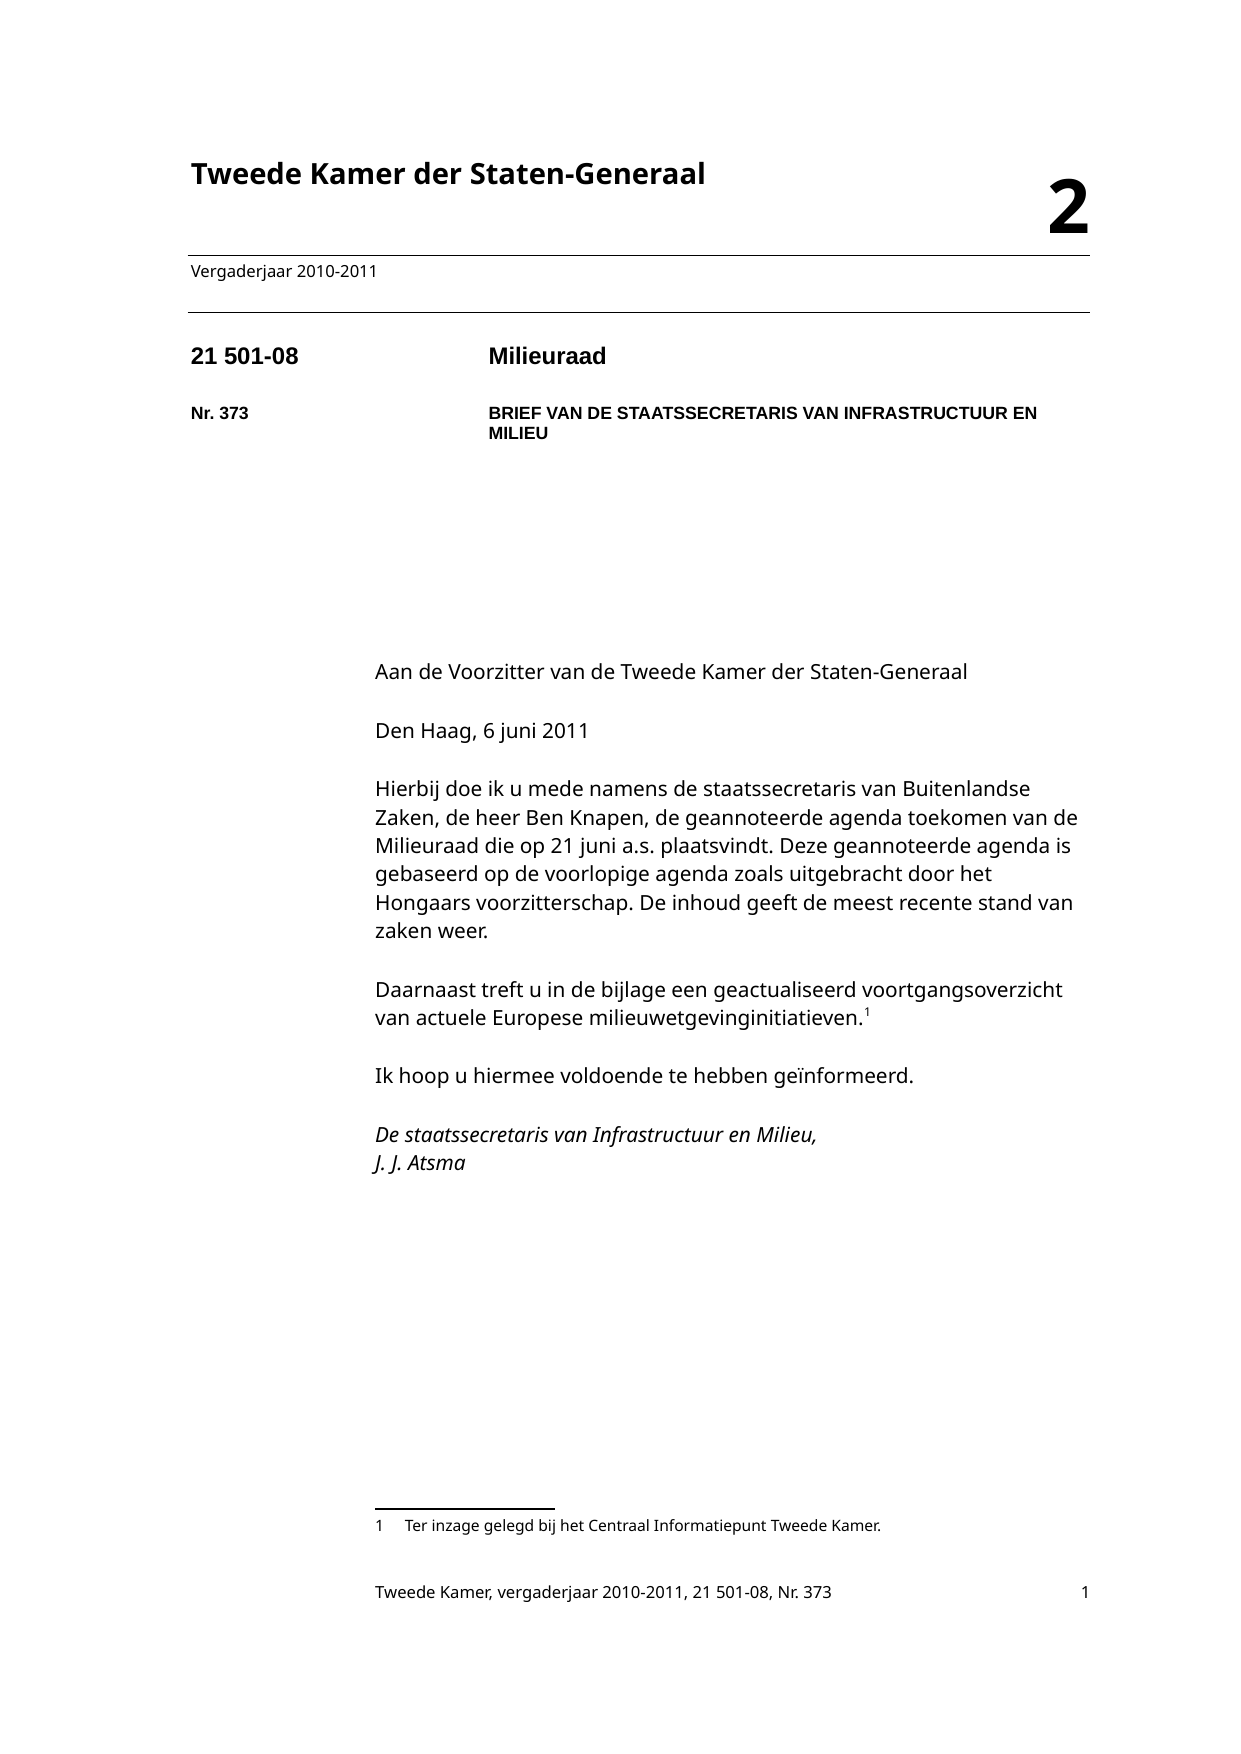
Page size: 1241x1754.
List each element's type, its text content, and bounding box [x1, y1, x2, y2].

table_cell [188, 313, 485, 339]
text De staatssecretaris van Infrastructuur en Milieu, [375, 1120, 1090, 1148]
table_header 2 [910, 150, 1090, 255]
text Ter inzage gelegd bij het Centraal Informatiepunt Tweede Kamer. [375, 1508, 1090, 1536]
table_cell [485, 256, 1090, 312]
table_cell Vergaderjaar 2010-2011 [188, 256, 485, 312]
table_cell [485, 313, 1090, 339]
text Ik hoop u hiermee voldoende te hebben geïnformeerd. [375, 1062, 1090, 1090]
table_cell 21 501-08 [188, 339, 485, 399]
table_cell Milieuraad [485, 339, 1090, 399]
text Daarnaast treft u in de bijlage een geactualiseerd voortgangsoverzicht van actuele Europese milieuwetgevinginitiatieven. [375, 975, 1090, 1032]
table_cell Nr. 373 [188, 399, 485, 539]
text J. J. Atsma [375, 1148, 1090, 1177]
text Hierbij doe ik u mede namens de staatssecretaris van Buitenlandse Zaken, de heer Ben Knapen, de geannoteerde agenda toekomen van de Milieuraad die op 21 juni a.s. plaatsvindt. Deze geannoteerde agenda is gebaseerd op de voorlopige agenda zoals uitgebracht door het Hongaars voorzitterschap. De inhoud geeft de meest recente stand van zaken weer. [375, 774, 1090, 945]
table_header Tweede Kamer der Staten-Generaal [188, 150, 909, 255]
text Aan de Voorzitter van de Tweede Kamer der Staten-Generaal [375, 657, 1090, 686]
table_cell BRIEF VAN DE STAATSSECRETARIS VAN INFRASTRUCTUUR EN MILIEU [485, 399, 1090, 539]
text Den Haag, 6 juni 2011 [375, 716, 1090, 744]
